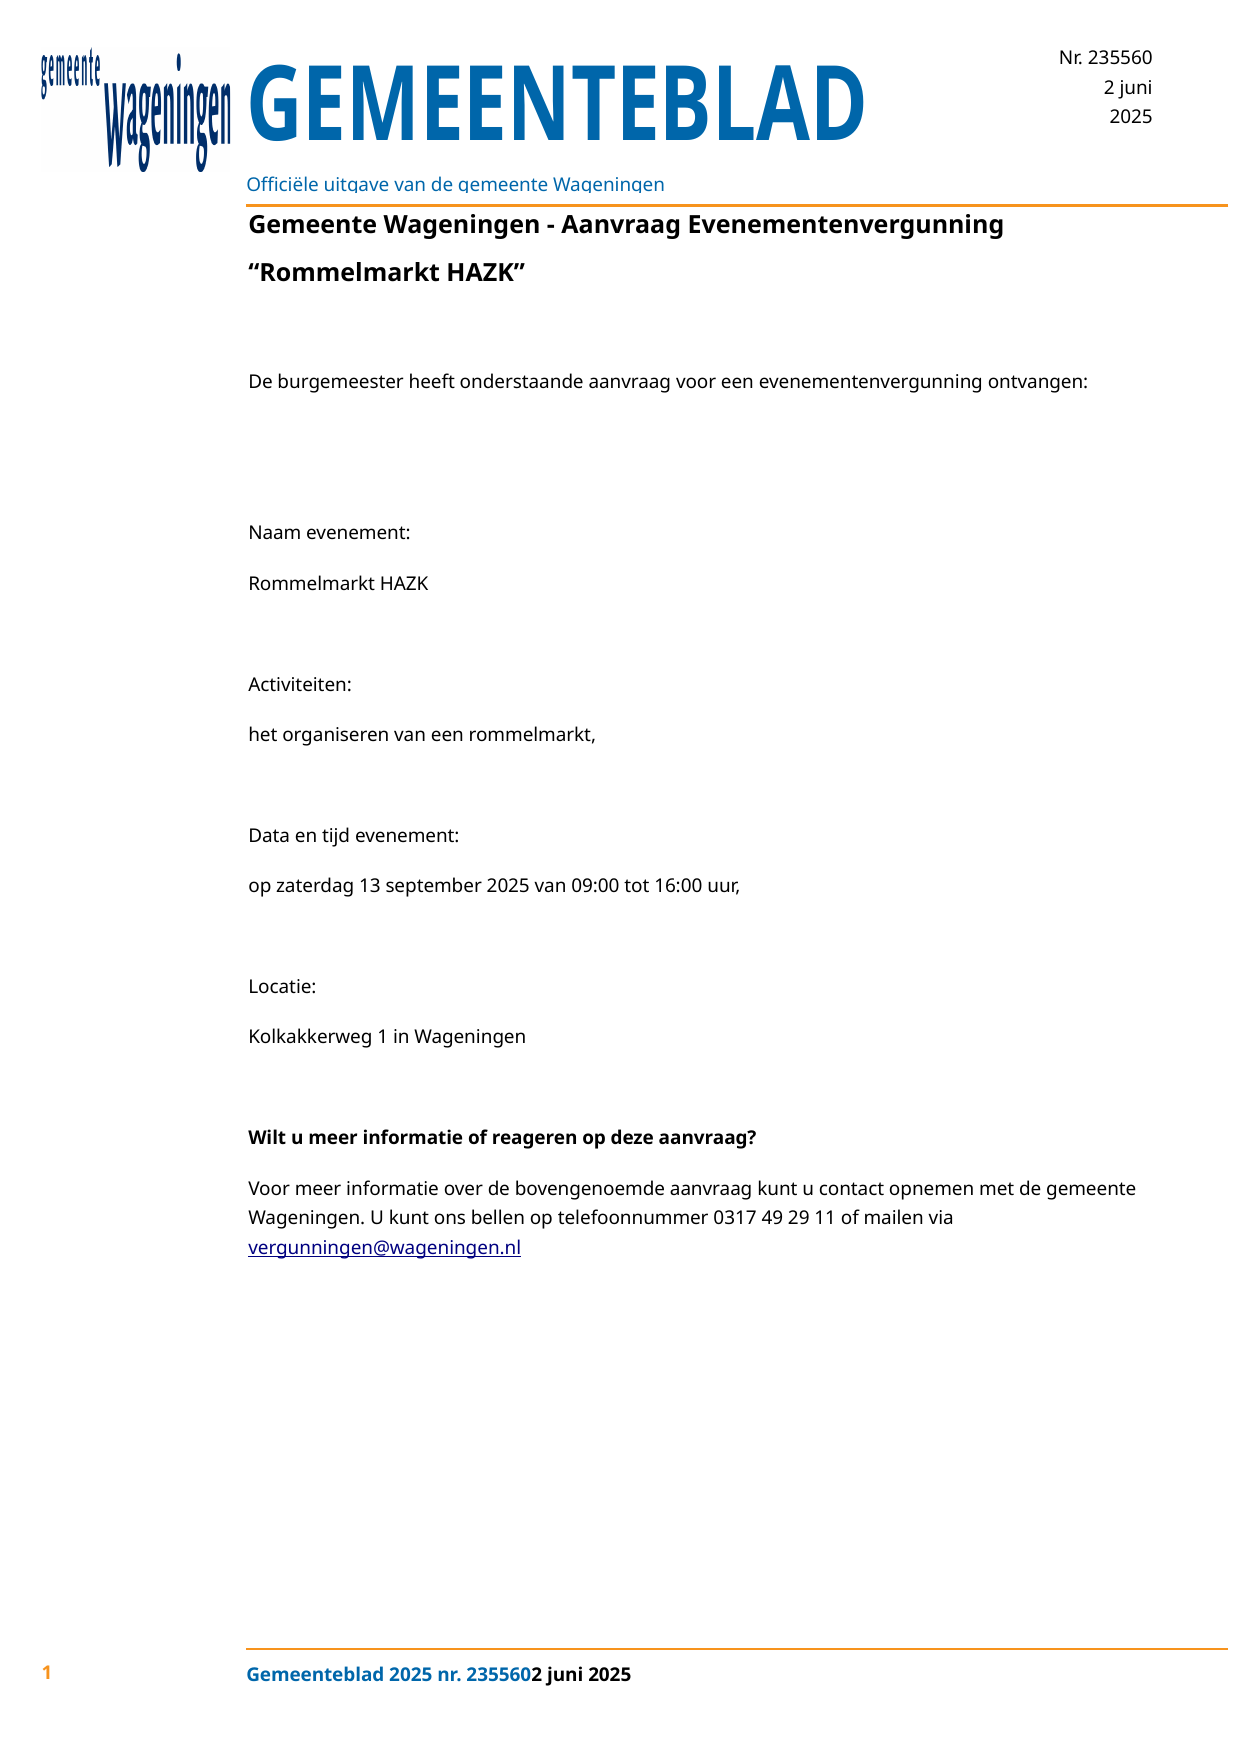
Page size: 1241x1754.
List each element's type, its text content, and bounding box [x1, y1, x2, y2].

text Locatie: [248, 973, 1152, 999]
text Kolkakkerweg 1 in Wageningen [248, 1024, 1152, 1049]
text op zaterdag 13 september 2025 van 09:00 tot 16:00 uur, [248, 872, 1152, 898]
text Wilt u meer informatie of reageren op deze aanvraag? [248, 1124, 1152, 1150]
text Naam evenement: [248, 519, 1152, 545]
text Rommelmarkt HAZK [248, 570, 1152, 596]
text Voor meer informatie over de bovengenoemde aanvraag kunt u contact opnemen met de gemeente Wageningen. U kunt ons bellen op telefoonnummer 0317 49 29 11 of mailen via vergunningen@wageningen.nl [248, 1175, 1152, 1260]
text Activiteiten: [248, 671, 1152, 697]
text De burgemeester heeft onderstaande aanvraag voor een evenementenvergunning ontvangen: [248, 368, 1152, 394]
text het organiseren van een rommelmarkt, [248, 721, 1152, 747]
text Gemeente Wageningen - Aanvraag Evenementenvergunning “Rommelmarkt HAZK” [248, 207, 1152, 288]
text Data en tijd evenement: [248, 822, 1152, 848]
picture [41, 47, 231, 172]
